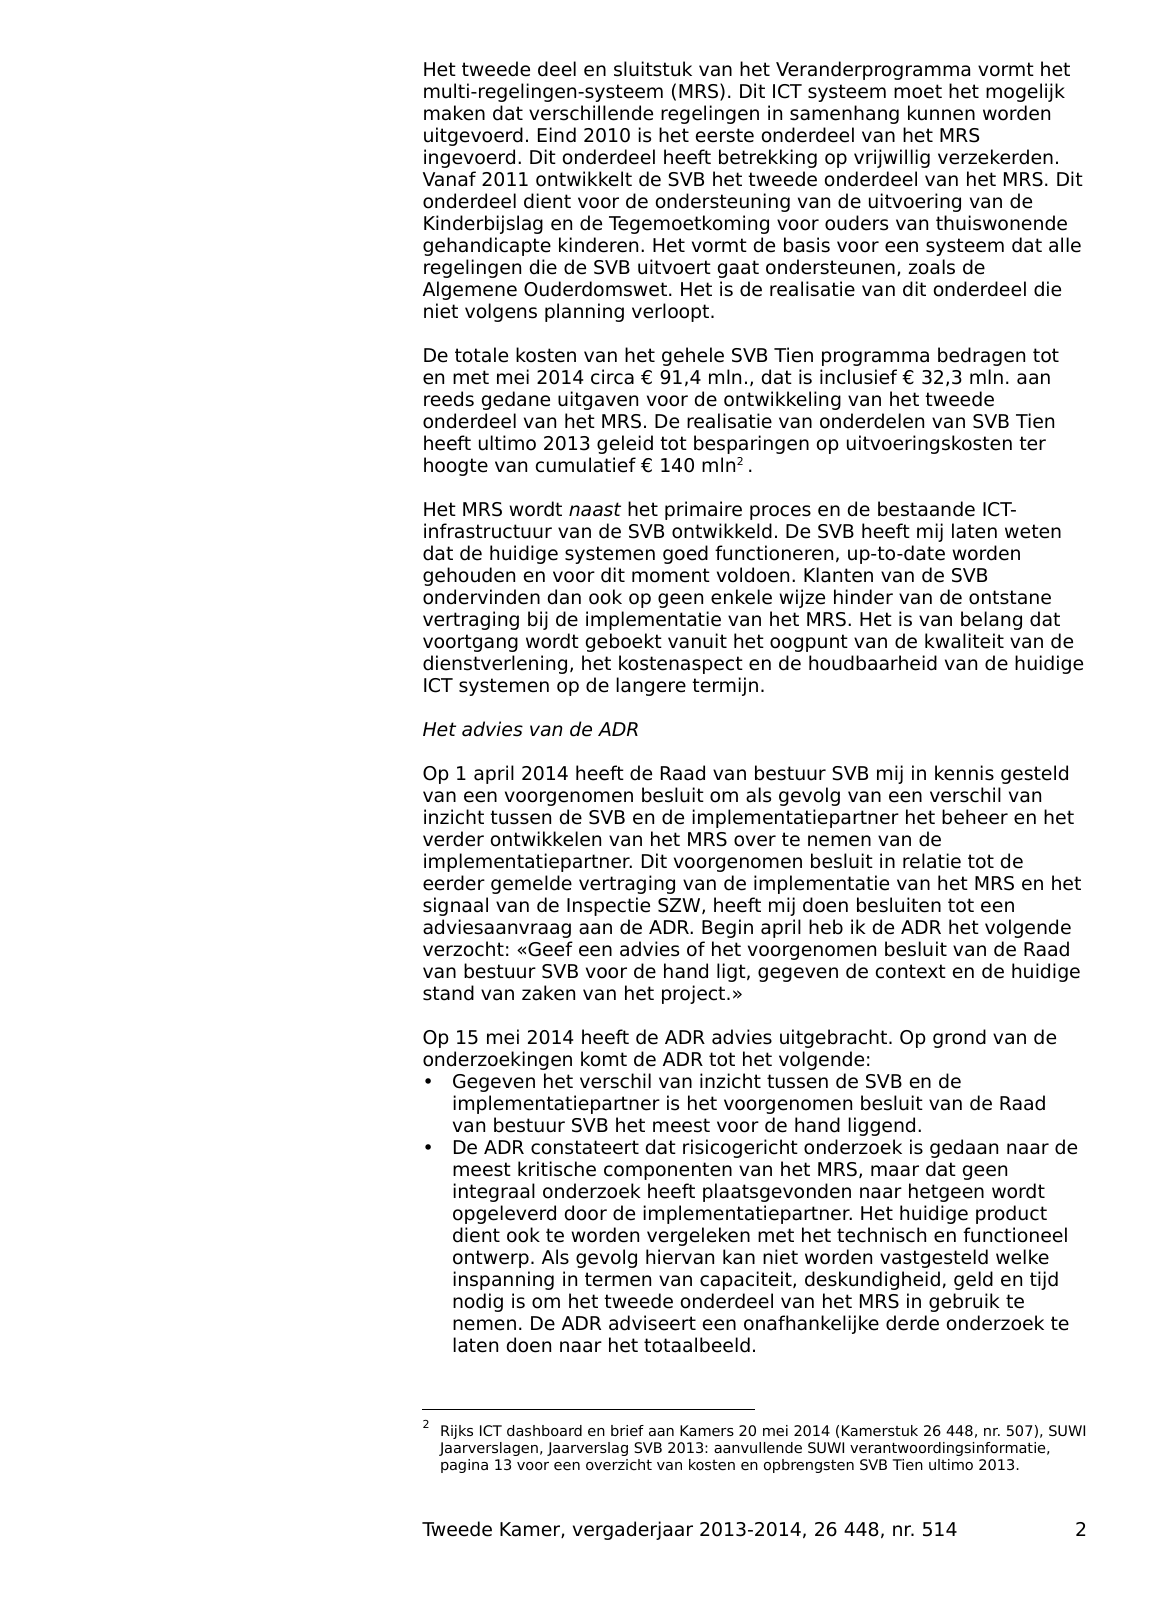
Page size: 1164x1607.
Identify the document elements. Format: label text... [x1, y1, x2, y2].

text Op 1 april 2014 heeft de Raad van bestuur SVB mij in kennis gesteld van een voorgenomen besluit om als gevolg van een verschil van inzicht tussen de SVB en de implementatiepartner het beheer en het verder ontwikkelen van het MRS over te nemen van de implementatiepartner. Dit voorgenomen besluit in relatie tot de eerder gemelde vertraging van de implementatie van het MRS en het signaal van de Inspectie SZW, heeft mij doen besluiten tot een adviesaanvraag aan de ADR. Begin april heb ik de ADR het volgende verzocht: «Geef een advies of het voorgenomen besluit van de Raad van bestuur SVB voor de hand ligt, gegeven de context en de huidige stand van zaken van het project.» [422, 763, 1087, 1005]
subtitle Het advies van de ADR [422, 719, 1087, 741]
text Op 15 mei 2014 heeft de ADR advies uitgebracht. Op grond van de onderzoekingen komt de ADR tot het volgende: [422, 1027, 1087, 1071]
text Het MRS wordt naast het primaire proces en de bestaande ICT-infrastructuur van de SVB ontwikkeld. De SVB heeft mij laten weten dat de huidige systemen goed functioneren, up-to-date worden gehouden en voor dit moment voldoen. Klanten van de SVB ondervinden dan ook op geen enkele wijze hinder van de ontstane vertraging bij de implementatie van het MRS. Het is van belang dat voortgang wordt geboekt vanuit het oogpunt van de kwaliteit van de dienstverlening, het kostenaspect en de houdbaarheid van de huidige ICT systemen op de langere termijn. [422, 499, 1087, 697]
text Het tweede deel en sluitstuk van het Veranderprogramma vormt het multi-regelingen-systeem (MRS). Dit ICT systeem moet het mogelijk maken dat verschillende regelingen in samenhang kunnen worden uitgevoerd. Eind 2010 is het eerste onderdeel van het MRS ingevoerd. Dit onderdeel heeft betrekking op vrijwillig verzekerden. Vanaf 2011 ontwikkelt de SVB het tweede onderdeel van het MRS. Dit onderdeel dient voor de ondersteuning van de uitvoering van de Kinderbijslag en de Tegemoetkoming voor ouders van thuiswonende gehandicapte kinderen. Het vormt de basis voor een systeem dat alle regelingen die de SVB uitvoert gaat ondersteunen, zoals de Algemene Ouderdomswet. Het is de realisatie van dit onderdeel die niet volgens planning verloopt. [422, 59, 1087, 323]
text De totale kosten van het gehele SVB Tien programma bedragen tot en met mei 2014 circa € 91,4 mln., dat is inclusief € 32,3 mln. aan reeds gedane uitgaven voor de ontwikkeling van het tweede onderdeel van het MRS. De realisatie van onderdelen van SVB Tien heeft ultimo 2013 geleid tot besparingen op uitvoeringskosten ter hoogte van cumulatief € 140 mln. [422, 345, 1087, 477]
text • De ADR constateert dat risicogericht onderzoek is gedaan naar de meest kritische componenten van het MRS, maar dat geen integraal onderzoek heeft plaatsgevonden naar hetgeen wordt opgeleverd door de implementatiepartner. Het huidige product dient ook te worden vergeleken met het technisch en functioneel ontwerp. Als gevolg hiervan kan niet worden vastgesteld welke inspanning in termen van capaciteit, deskundigheid, geld en tijd nodig is om het tweede onderdeel van het MRS in gebruik te nemen. De ADR adviseert een onafhankelijke derde onderzoek te laten doen naar het totaalbeeld. [422, 1137, 1087, 1357]
text Rijks ICT dashboard en brief aan Kamers 20 mei 2014 (Kamerstuk 26 448, nr. 507), SUWI Jaarverslagen, Jaarverslag SVB 2013: aanvullende SUWI verantwoordingsinformatie, pagina 13 voor een overzicht van kosten en opbrengsten SVB Tien ultimo 2013. [422, 1418, 1087, 1474]
text • Gegeven het verschil van inzicht tussen de SVB en de implementatiepartner is het voorgenomen besluit van de Raad van bestuur SVB het meest voor de hand liggend. [422, 1071, 1087, 1137]
